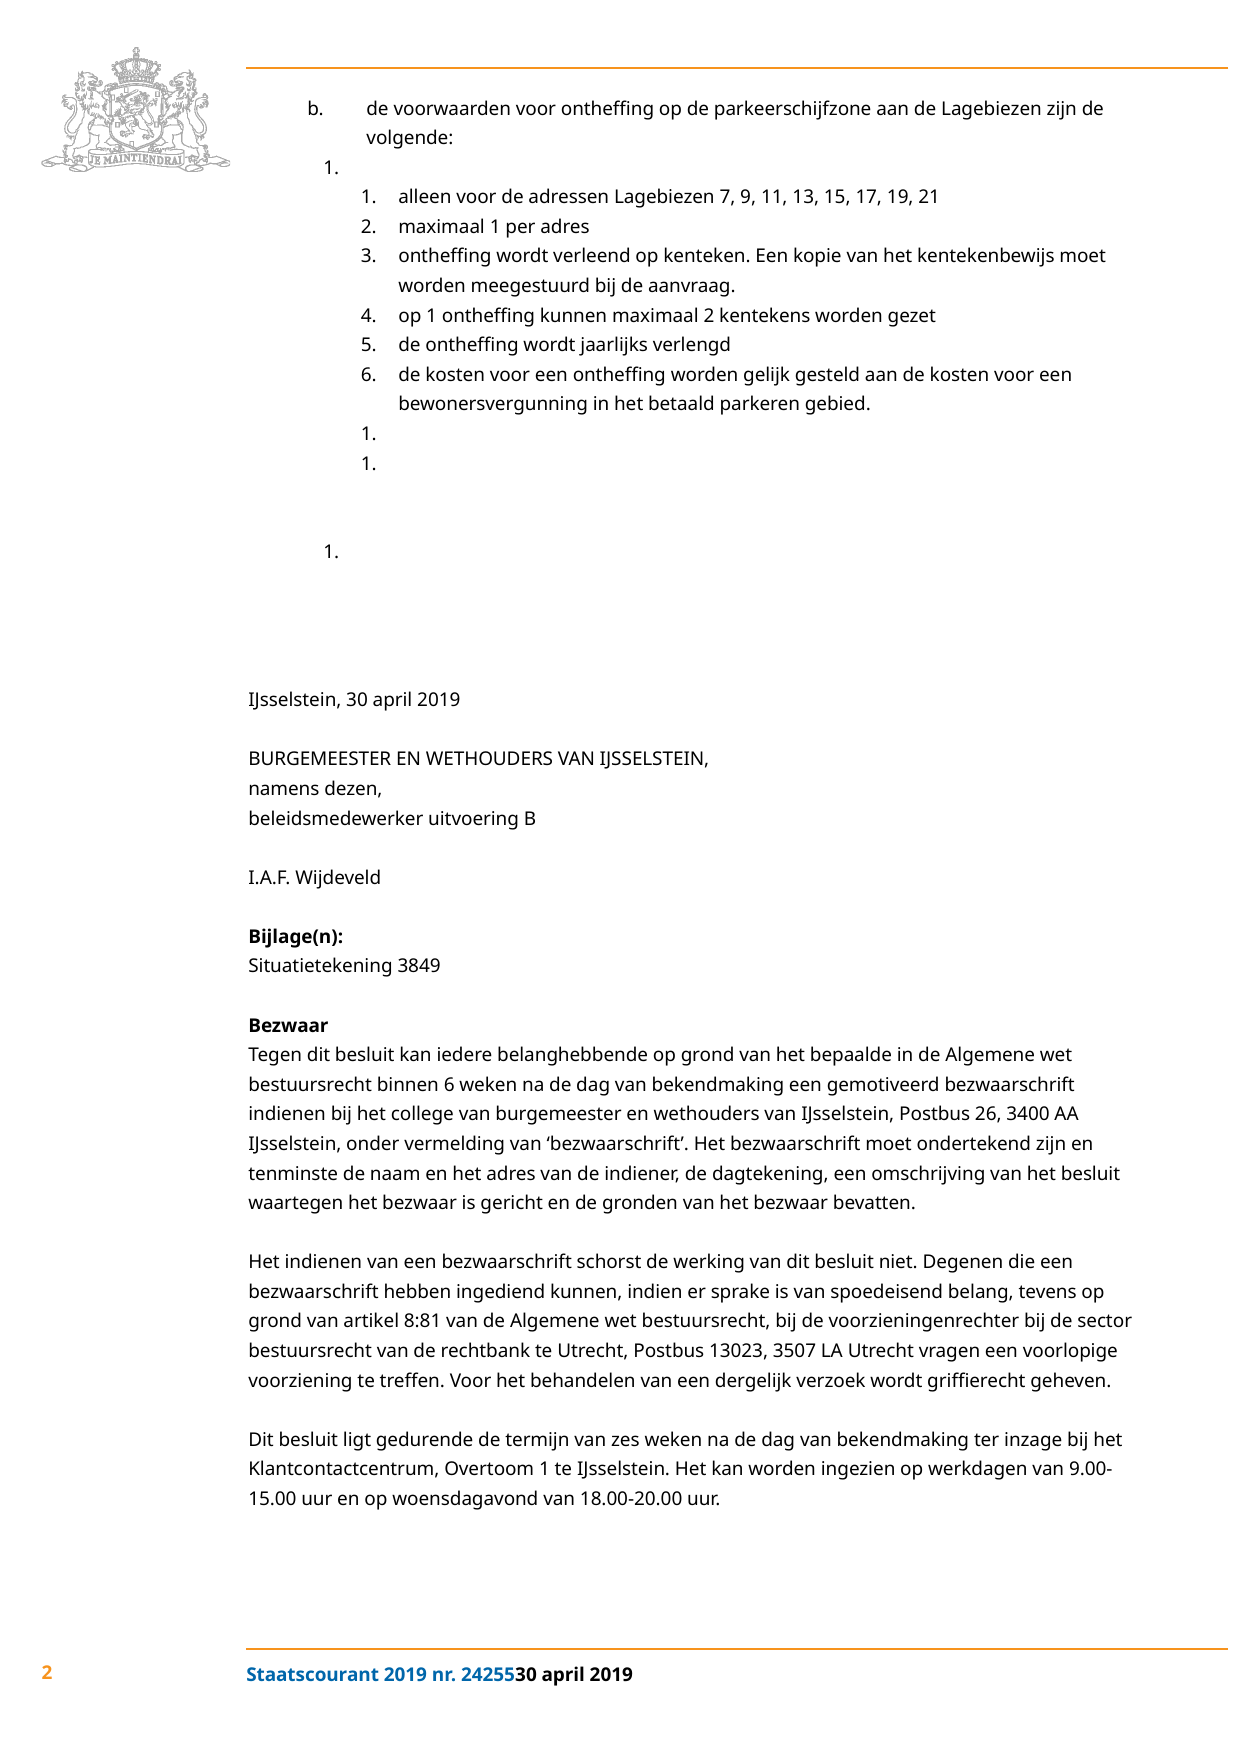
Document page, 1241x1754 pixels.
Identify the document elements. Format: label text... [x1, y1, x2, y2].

list de ontheffing wordt jaarlijks verlengd [361, 331, 1152, 357]
text BURGEMEESTER EN WETHOUDERS VAN IJSSELSTEIN, [248, 746, 1152, 771]
text Dit besluit ligt gedurende de termijn van zes weken na de dag van bekendmaking ter inzage bij het Klantcontactcentrum, Overtoom 1 te IJsselstein. Het kan worden ingezien op werkdagen van 9.00-15.00 uur en op woensdagavond van 18.00-20.00 uur. [248, 1426, 1152, 1511]
text I.A.F. Wijdeveld [248, 864, 1152, 890]
list ontheffing wordt verleend op kenteken. Een kopie van het kentekenbewijs moet worden meegestuurd bij de aanvraag. [361, 243, 1152, 298]
text Situatietekening 3849 [248, 953, 1152, 978]
text namens dezen, [248, 775, 1152, 801]
text beleidsmedewerker uitvoering B [248, 805, 1152, 831]
text IJsselstein, 30 april 2019 [248, 686, 1152, 712]
text Bezwaar [248, 1012, 1152, 1038]
list de voorwaarden voor ontheffing op de parkeerschijfzone aan de Lagebiezen zijn de volgende: [307, 95, 1152, 150]
picture [41, 47, 231, 172]
list maximaal 1 per adres [361, 213, 1152, 239]
list op 1 ontheffing kunnen maximaal 2 kentekens worden gezet [361, 302, 1152, 328]
text Bijlage(n): [248, 923, 1152, 949]
text Het indienen van een bezwaarschrift schorst de werking van dit besluit niet. Degenen die een bezwaarschrift hebben ingediend kunnen, indien er sprake is van spoedeisend belang, tevens op grond van artikel 8:81 van de Algemene wet bestuursrecht, bij de voorzieningenrechter bij de sector bestuursrecht van de rechtbank te Utrecht, Postbus 13023, 3507 LA Utrecht vragen een voorlopige voorziening te treffen. Voor het behandelen van een dergelijk verzoek wordt griffierecht geheven. [248, 1248, 1152, 1393]
text Tegen dit besluit kan iedere belanghebbende op grond van het bepaalde in de Algemene wet bestuursrecht binnen 6 weken na de dag van bekendmaking een gemotiveerd bezwaarschrift indienen bij het college van burgemeester en wethouders van IJsselstein, Postbus 26, 3400 AA IJsselstein, onder vermelding van ‘bezwaarschrift’. Het bezwaarschrift moet ondertekend zijn en tenminste de naam en het adres van de indiener, de dagtekening, een omschrijving van het besluit waartegen het bezwaar is gericht en de gronden van het bezwaar bevatten. [248, 1041, 1152, 1215]
list alleen voor de adressen Lagebiezen 7, 9, 11, 13, 15, 17, 19, 21 [361, 183, 1152, 209]
list de kosten voor een ontheffing worden gelijk gesteld aan de kosten voor een bewonersvergunning in het betaald parkeren gebied. [361, 361, 1152, 416]
